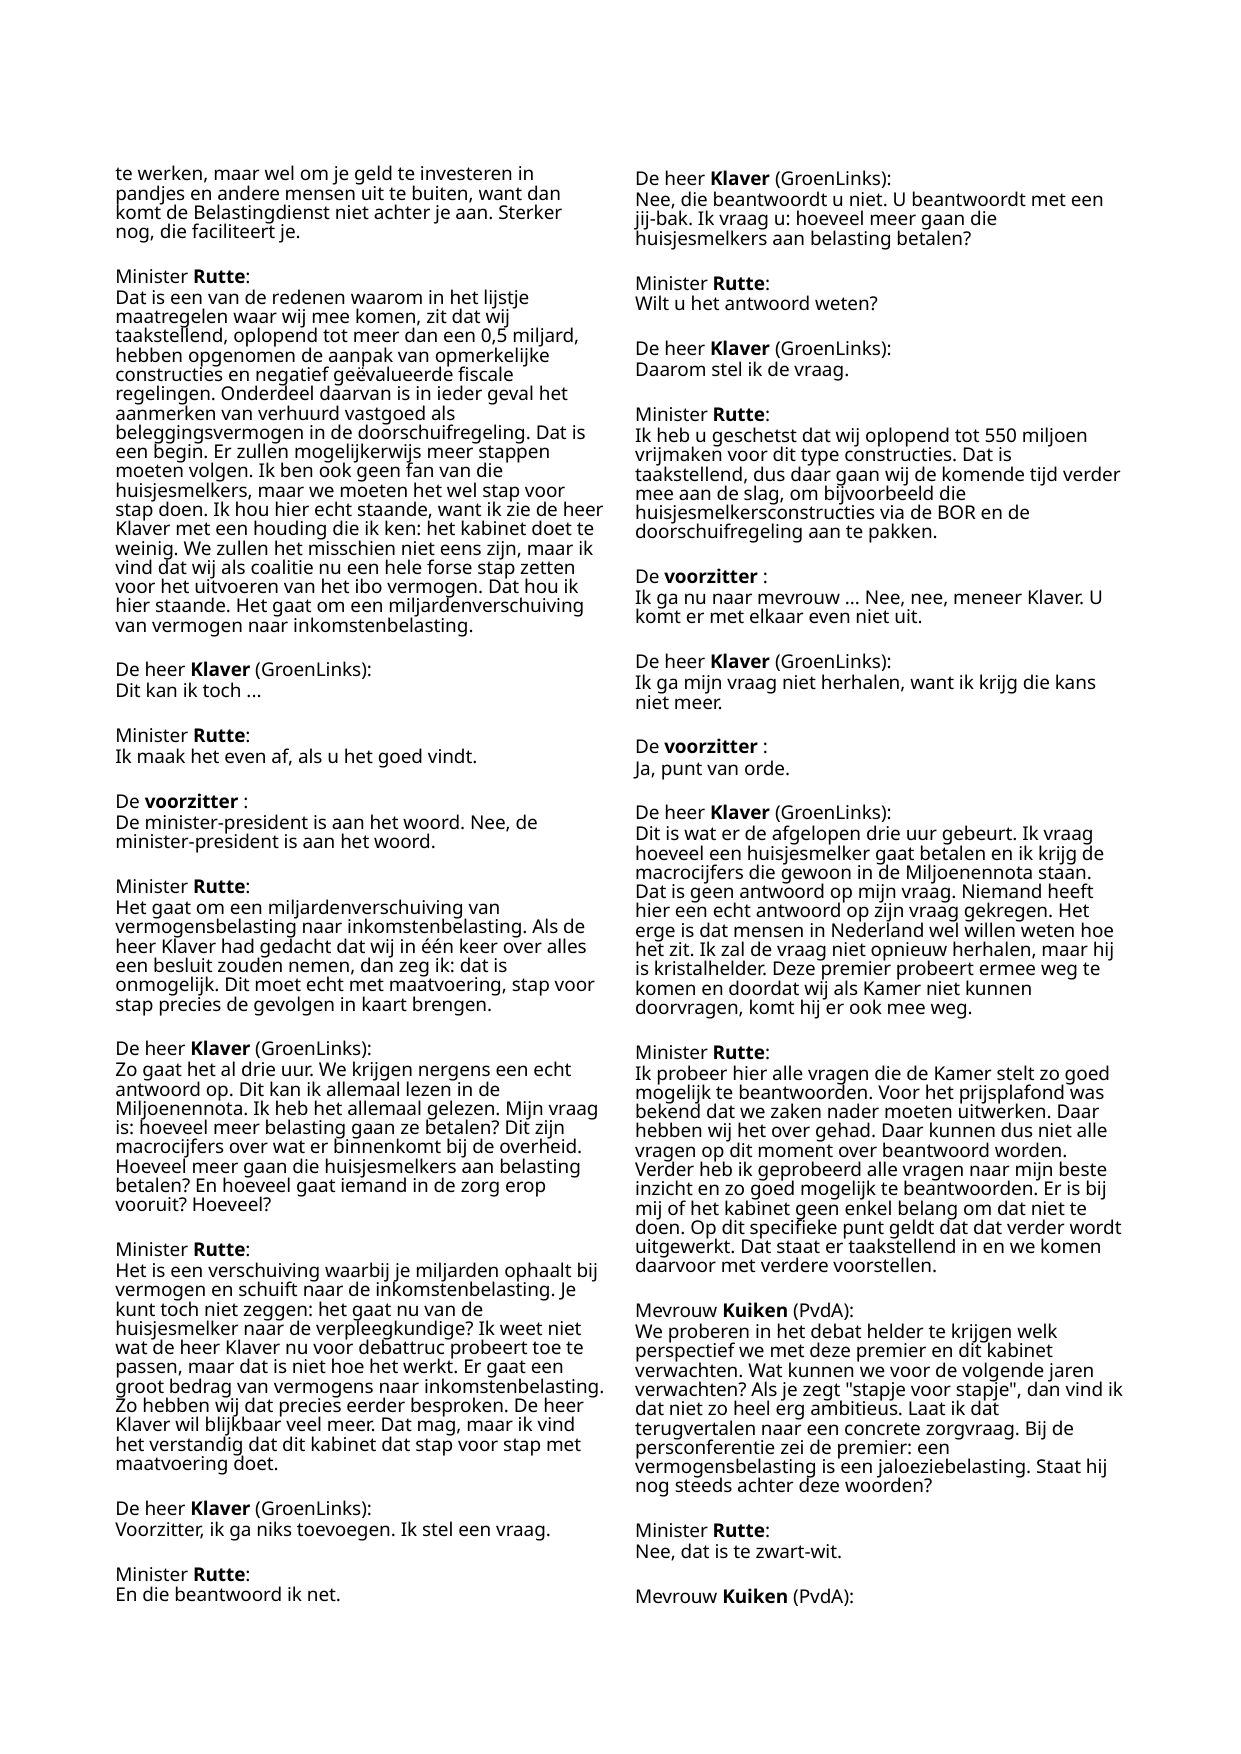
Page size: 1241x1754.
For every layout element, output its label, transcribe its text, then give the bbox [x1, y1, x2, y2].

text Minister Rutte: [635, 270, 1125, 295]
text De heer Klaver (GroenLinks): [635, 165, 1125, 191]
text De minister-president is aan het woord. Nee, de minister-president is aan het woord. [115, 814, 605, 853]
text Dit is wat er de afgelopen drie uur gebeurt. Ik vraag hoeveel een huisjesmelker gaat betalen en ik krijg de macrocijfers die gewoon in de Miljoenennota staan. Dat is geen antwoord op mijn vraag. Niemand heeft hier een echt antwoord op zijn vraag gekregen. Het erge is dat mensen in Nederland wel willen weten hoe het zit. Ik zal de vraag niet opnieuw herhalen, maar hij is kristalhelder. Deze premier probeert ermee weg te komen en doordat wij als Kamer niet kunnen doorvragen, komt hij er ook mee weg. [635, 825, 1125, 1018]
text De heer Klaver (GroenLinks): [635, 336, 1125, 361]
text We proberen in het debat helder te krijgen welk perspectief we met deze premier en dit kabinet verwachten. Wat kunnen we voor de volgende jaren verwachten? Als je zegt "stapje voor stapje", dan vind ik dat niet zo heel erg ambitieus. Laat ik dat terugvertalen naar een concrete zorgvraag. Bij de persconferentie zei de premier: een vermogensbelasting is een jaloeziebelasting. Staat hij nog steeds achter deze woorden? [635, 1323, 1125, 1497]
text Het is een verschuiving waarbij je miljarden ophaalt bij vermogen en schuift naar de inkomstenbelasting. Je kunt toch niet zeggen: het gaat nu van de huisjesmelker naar de verpleegkundige? Ik weet niet wat de heer Klaver nu voor debattruc probeert toe te passen, maar dat is niet hoe het werkt. Er gaat een groot bedrag van vermogens naar inkomstenbelasting. Zo hebben wij dat precies eerder besproken. De heer Klaver wil blijkbaar veel meer. Dat mag, maar ik vind het verstandig dat dit kabinet dat stap voor stap met maatvoering doet. [115, 1262, 605, 1474]
text Voorzitter, ik ga niks toevoegen. Ik stel een vraag. [115, 1521, 605, 1540]
text te werken, maar wel om je geld te investeren in pandjes en andere mensen uit te buiten, want dan komt de Belastingdienst niet achter je aan. Sterker nog, die faciliteert je. [115, 165, 605, 242]
text Ik probeer hier alle vragen die de Kamer stelt zo goed mogelijk te beantwoorden. Voor het prijsplafond was bekend dat we zaken nader moeten uitwerken. Daar hebben wij het over gehad. Daar kunnen dus niet alle vragen op dit moment over beantwoord worden. Verder heb ik geprobeerd alle vragen naar mijn beste inzicht en zo goed mogelijk te beantwoorden. Er is bij mij of het kabinet geen enkel belang om dat niet te doen. Op dit specifieke punt geldt dat dat verder wordt uitgewerkt. Dat staat er taakstellend in en we komen daarvoor met verdere voorstellen. [635, 1064, 1125, 1277]
text Daarom stel ik de vraag. [635, 361, 1125, 381]
text De heer Klaver (GroenLinks): [115, 1495, 605, 1521]
text Minister Rutte: [115, 1561, 605, 1586]
text Ja, punt van orde. [635, 759, 1125, 779]
text Dat is een van de redenen waarom in het lijstje maatregelen waar wij mee komen, zit dat wij taakstellend, oplopend tot meer dan een 0,5 miljard, hebben opgenomen de aanpak van opmerkelijke constructies en negatief geëvalueerde fiscale regelingen. Onderdeel daarvan is in ieder geval het aanmerken van verhuurd vastgoed als beleggingsvermogen in de doorschuifregeling. Dat is een begin. Er zullen mogelijkerwijs meer stappen moeten volgen. Ik ben ook geen fan van die huisjesmelkers, maar we moeten het wel stap voor stap doen. Ik hou hier echt staande, want ik zie de heer Klaver met een houding die ik ken: het kabinet doet te weinig. We zullen het misschien niet eens zijn, maar ik vind dat wij als coalitie nu een hele forse stap zetten voor het uitvoeren van het ibo vermogen. Dat hou ik hier staande. Het gaat om een miljardenverschuiving van vermogen naar inkomstenbelasting. [115, 289, 605, 636]
text De heer Klaver (GroenLinks): [115, 1036, 605, 1061]
text Minister Rutte: [115, 722, 605, 748]
text De heer Klaver (GroenLinks): [115, 657, 605, 682]
text Minister Rutte: [115, 1236, 605, 1262]
text De voorzitter : [635, 734, 1125, 759]
text Nee, die beantwoordt u niet. U beantwoordt met een jij-bak. Ik vraag u: hoeveel meer gaan die huisjesmelkers aan belasting betalen? [635, 191, 1125, 249]
text Wilt u het antwoord weten? [635, 295, 1125, 315]
text Minister Rutte: [635, 1039, 1125, 1064]
text Dit kan ik toch ... [115, 682, 605, 702]
text Minister Rutte: [635, 401, 1125, 427]
text De voorzitter : [635, 563, 1125, 589]
text De heer Klaver (GroenLinks): [635, 799, 1125, 825]
text Minister Rutte: [115, 873, 605, 899]
text Het gaat om een miljardenverschuiving van vermogensbelasting naar inkomstenbelasting. Als de heer Klaver had gedacht dat wij in één keer over alles een besluit zouden nemen, dan zeg ik: dat is onmogelijk. Dit moet echt met maatvoering, stap voor stap precies de gevolgen in kaart brengen. [115, 899, 605, 1015]
text Ik ga nu naar mevrouw ... Nee, nee, meneer Klaver. U komt er met elkaar even niet uit. [635, 589, 1125, 628]
text Mevrouw Kuiken (PvdA): [635, 1583, 1125, 1609]
text Nee, dat is te zwart-wit. [635, 1543, 1125, 1562]
text Minister Rutte: [115, 263, 605, 289]
text Minister Rutte: [635, 1517, 1125, 1543]
text Ik maak het even af, als u het goed vindt. [115, 748, 605, 767]
text Zo gaat het al drie uur. We krijgen nergens een echt antwoord op. Dit kan ik allemaal lezen in de Miljoenennota. Ik heb het allemaal gelezen. Mijn vraag is: hoeveel meer belasting gaan ze betalen? Dit zijn macrocijfers over wat er binnenkomt bij de overheid. Hoeveel meer gaan die huisjesmelkers aan belasting betalen? En hoeveel gaat iemand in de zorg erop vooruit? Hoeveel? [115, 1061, 605, 1216]
text De heer Klaver (GroenLinks): [635, 649, 1125, 674]
text En die beantwoord ik net. [115, 1586, 605, 1606]
text Ik heb u geschetst dat wij oplopend tot 550 miljoen vrijmaken voor dit type constructies. Dat is taakstellend, dus daar gaan wij de komende tijd verder mee aan de slag, om bijvoorbeeld die huisjesmelkersconstructies via de BOR en de doorschuifregeling aan te pakken. [635, 427, 1125, 543]
text Mevrouw Kuiken (PvdA): [635, 1297, 1125, 1323]
text De voorzitter : [115, 788, 605, 814]
text Ik ga mijn vraag niet herhalen, want ik krijg die kans niet meer. [635, 674, 1125, 713]
